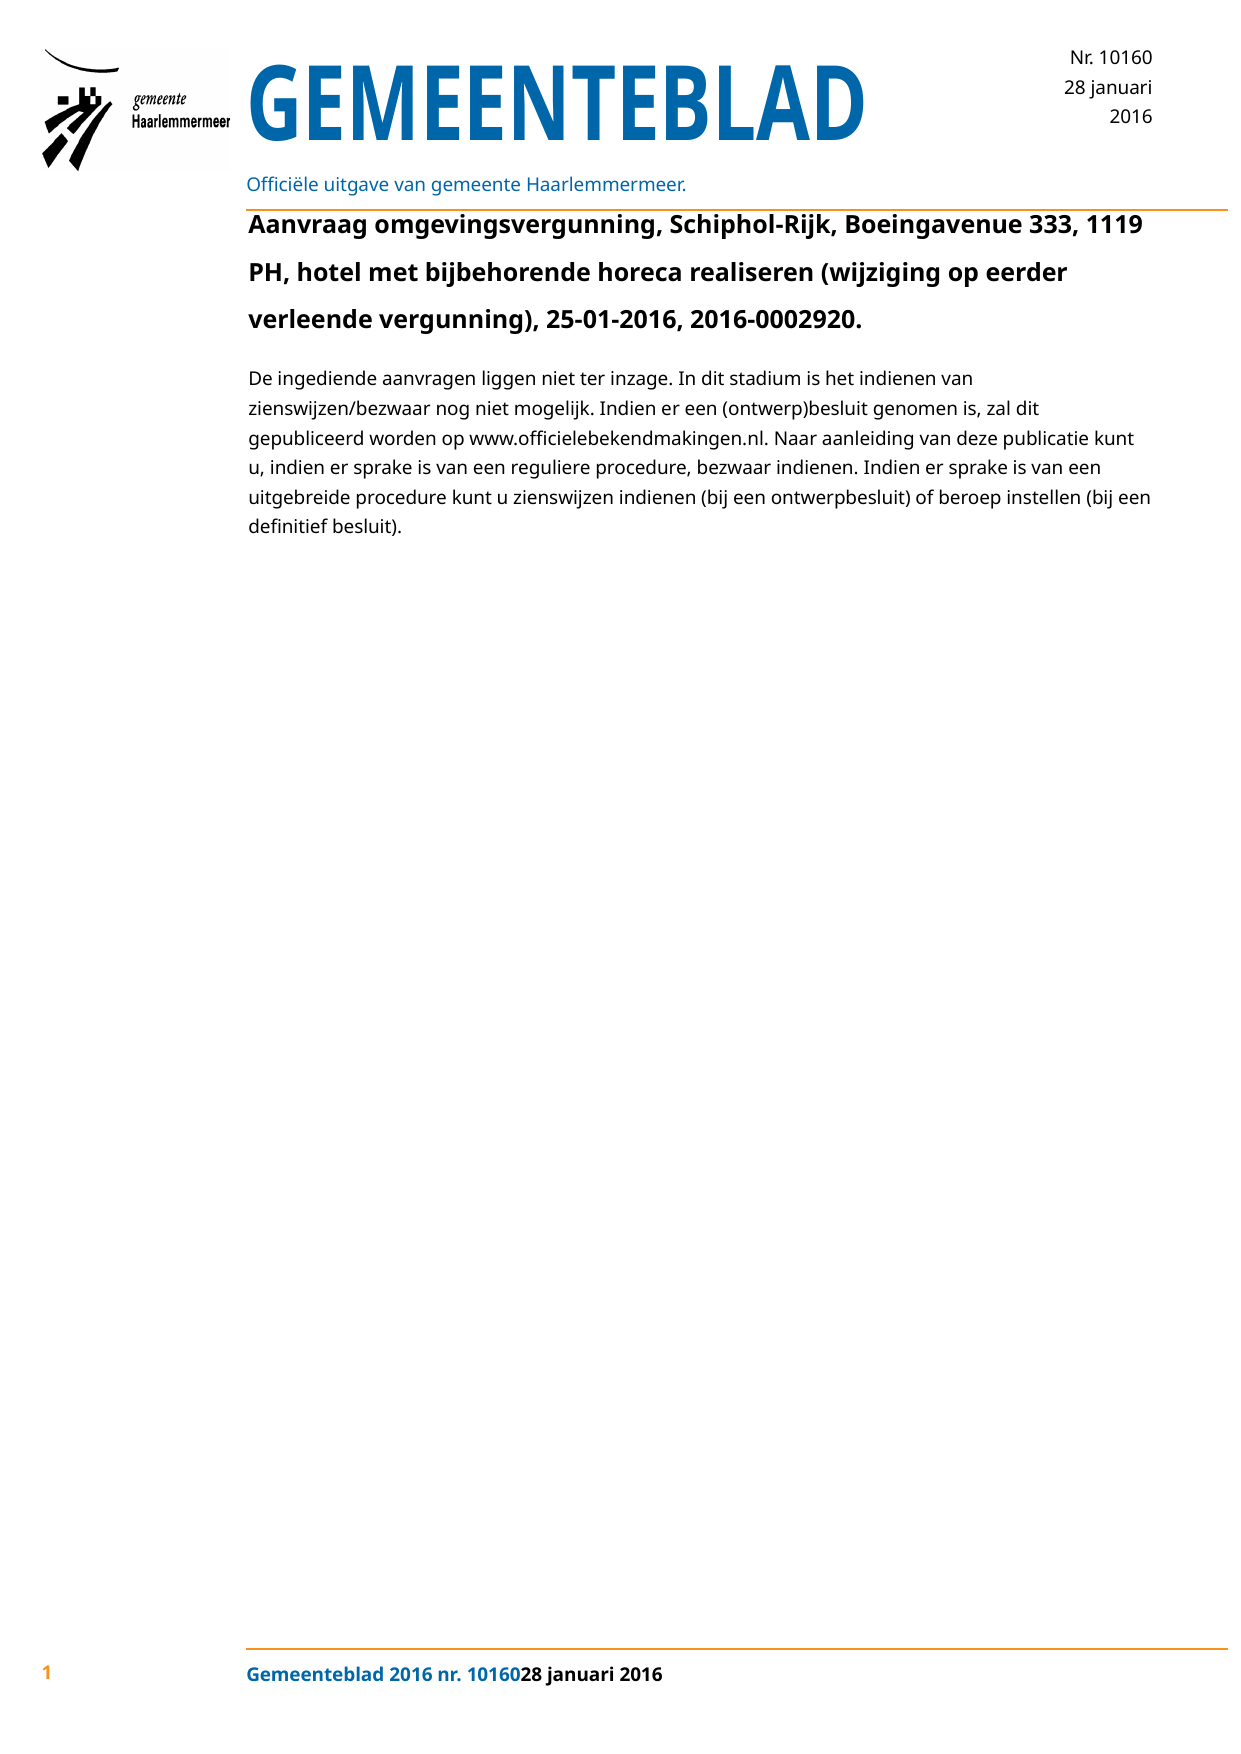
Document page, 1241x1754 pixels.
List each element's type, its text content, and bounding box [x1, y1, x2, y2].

text Aanvraag omgevingsvergunning, Schiphol-Rijk, Boeingavenue 333, 1119 PH, hotel met bijbehorende horeca realiseren (wijziging op eerder verleende vergunning), 25-01-2016, 2016-0002920. [248, 211, 1152, 336]
text De ingediende aanvragen liggen niet ter inzage. In dit stadium is het indienen van zienswijzen/bezwaar nog niet mogelijk. Indien er een (ontwerp)besluit genomen is, zal dit gepubliceerd worden op www.officielebekendmakingen.nl. Naar aanleiding van deze publicatie kunt u, indien er sprake is van een reguliere procedure, bezwaar indienen. Indien er sprake is van een uitgebreide procedure kunt u zienswijzen indienen (bij een ontwerpbesluit) of beroep instellen (bij een definitief besluit). [248, 366, 1152, 539]
picture [41, 47, 231, 172]
